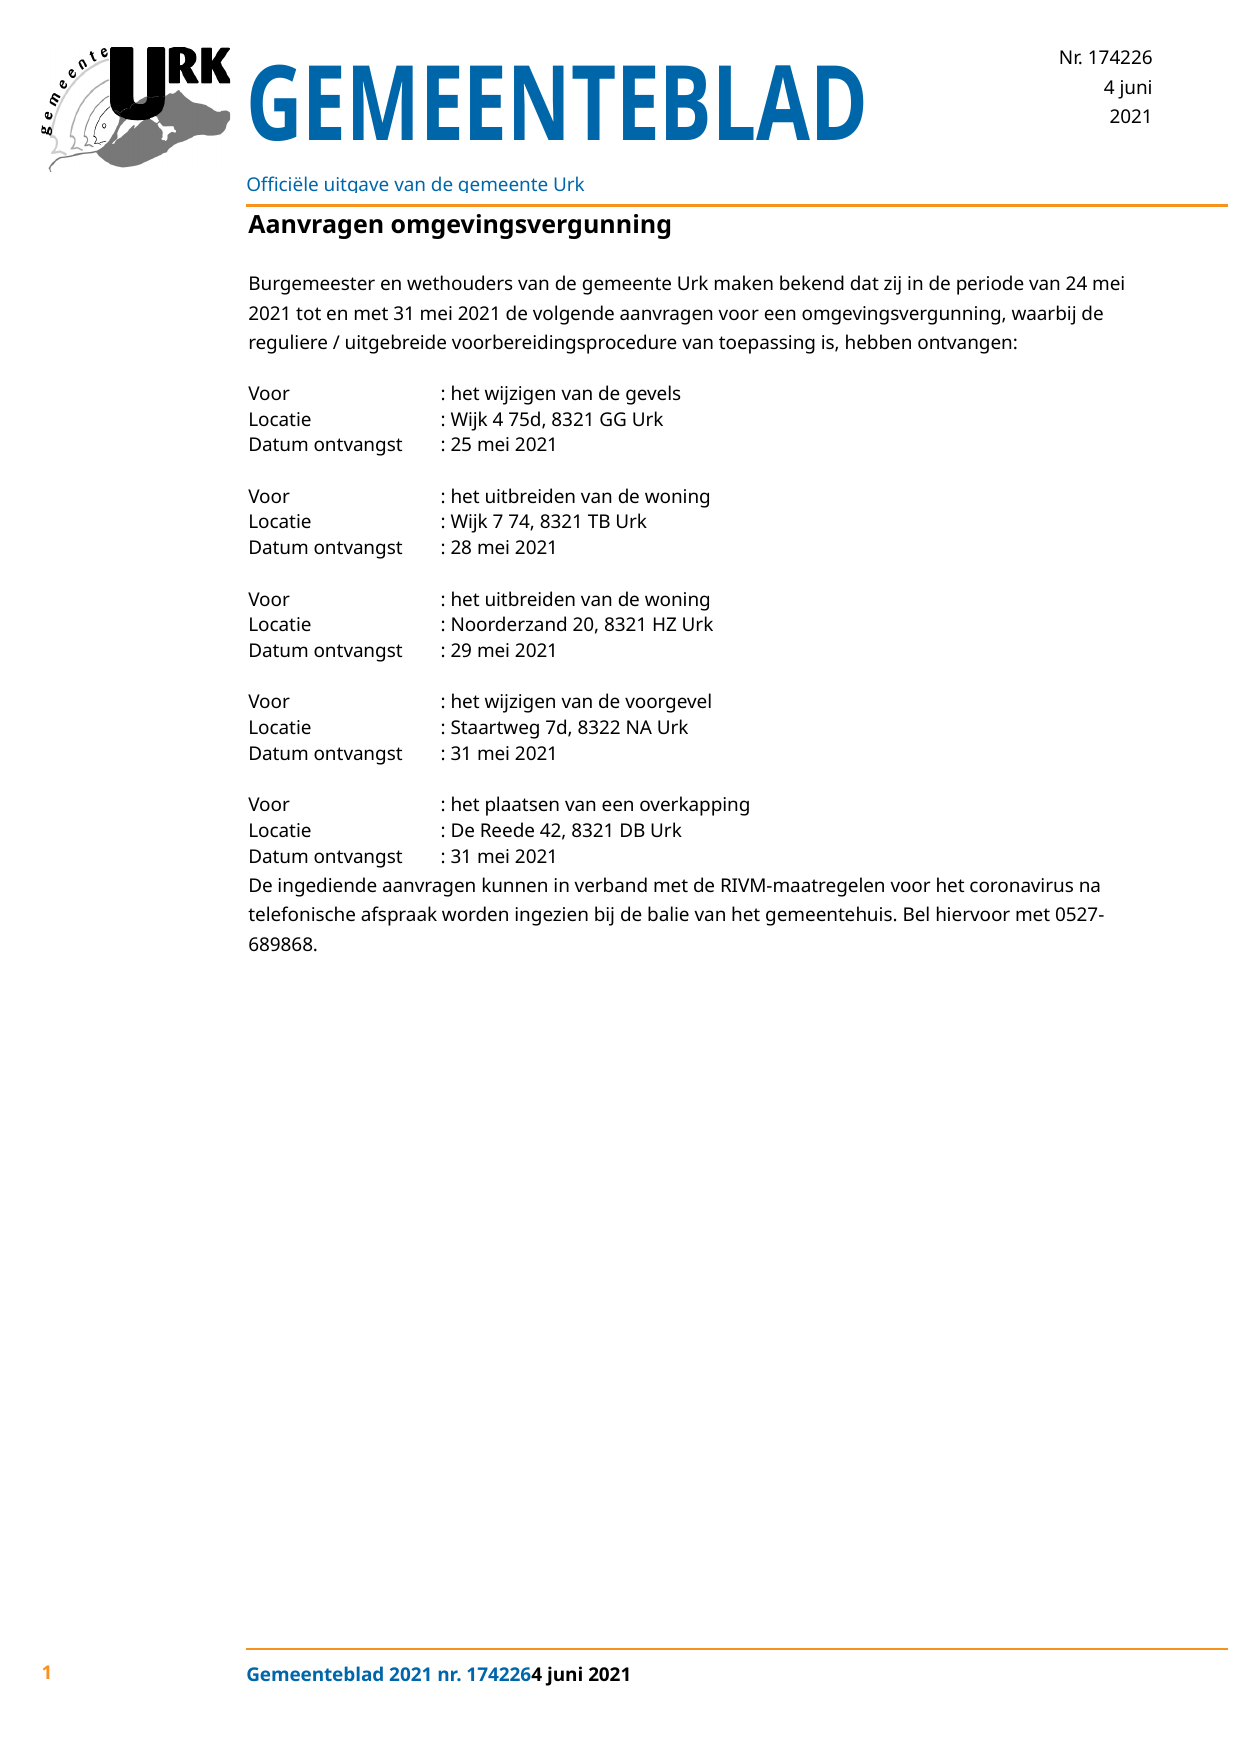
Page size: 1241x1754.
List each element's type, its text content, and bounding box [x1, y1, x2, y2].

text Burgemeester en wethouders van de gemeente Urk maken bekend dat zij in de periode van 24 mei 2021 tot en met 31 mei 2021 de volgende aanvragen voor een omgevingsvergunning, waarbij de reguliere / uitgebreide voorbereidingsprocedure van toepassing is, hebben ontvangen: [248, 270, 1152, 355]
table_cell Locatie [248, 715, 440, 740]
table_cell : 31 mei 2021 [440, 843, 1152, 869]
table_cell : Noorderzand 20, 8321 HZ Urk [440, 612, 1152, 637]
table_cell [440, 560, 1152, 586]
table_cell Voor [248, 586, 440, 612]
table_cell Voor [248, 483, 440, 509]
table_cell : 29 mei 2021 [440, 637, 1152, 663]
table_cell : het wijzigen van de voorgevel [440, 689, 1152, 714]
table_cell Locatie [248, 509, 440, 534]
table_cell : het uitbreiden van de woning [440, 586, 1152, 612]
table_cell [440, 766, 1152, 792]
text Aanvragen omgevingsvergunning [248, 207, 1152, 241]
picture [41, 47, 231, 172]
table_cell : het uitbreiden van de woning [440, 483, 1152, 509]
table_cell [248, 766, 440, 792]
table_cell Voor [248, 689, 440, 714]
table_cell : 31 mei 2021 [440, 740, 1152, 766]
table_cell Datum ontvangst [248, 637, 440, 663]
table_cell [248, 560, 440, 586]
text De ingediende aanvragen kunnen in verband met de RIVM-maatregelen voor het coronavirus na telefonische afspraak worden ingezien bij de balie van het gemeentehuis. Bel hiervoor met 0527-689868. [248, 872, 1152, 957]
table_cell Locatie [248, 406, 440, 431]
table_cell : Staartweg 7d, 8322 NA Urk [440, 715, 1152, 740]
table_header Voor [248, 380, 440, 406]
table_cell : het plaatsen van een overkapping [440, 792, 1152, 817]
table_cell [440, 457, 1152, 483]
table_cell : De Reede 42, 8321 DB Urk [440, 818, 1152, 843]
table_cell : Wijk 7 74, 8321 TB Urk [440, 509, 1152, 534]
table_cell [248, 663, 440, 689]
table_cell Datum ontvangst [248, 431, 440, 457]
table_cell Locatie [248, 818, 440, 843]
table_cell Datum ontvangst [248, 843, 440, 869]
table_cell [248, 457, 440, 483]
table_cell Datum ontvangst [248, 534, 440, 560]
table_cell Datum ontvangst [248, 740, 440, 766]
table_header : het wijzigen van de gevels [440, 380, 1152, 406]
table_cell [440, 663, 1152, 689]
table_cell Voor [248, 792, 440, 817]
table_cell : 28 mei 2021 [440, 534, 1152, 560]
table_cell : Wijk 4 75d, 8321 GG Urk [440, 406, 1152, 431]
table_cell : 25 mei 2021 [440, 431, 1152, 457]
table_cell Locatie [248, 612, 440, 637]
